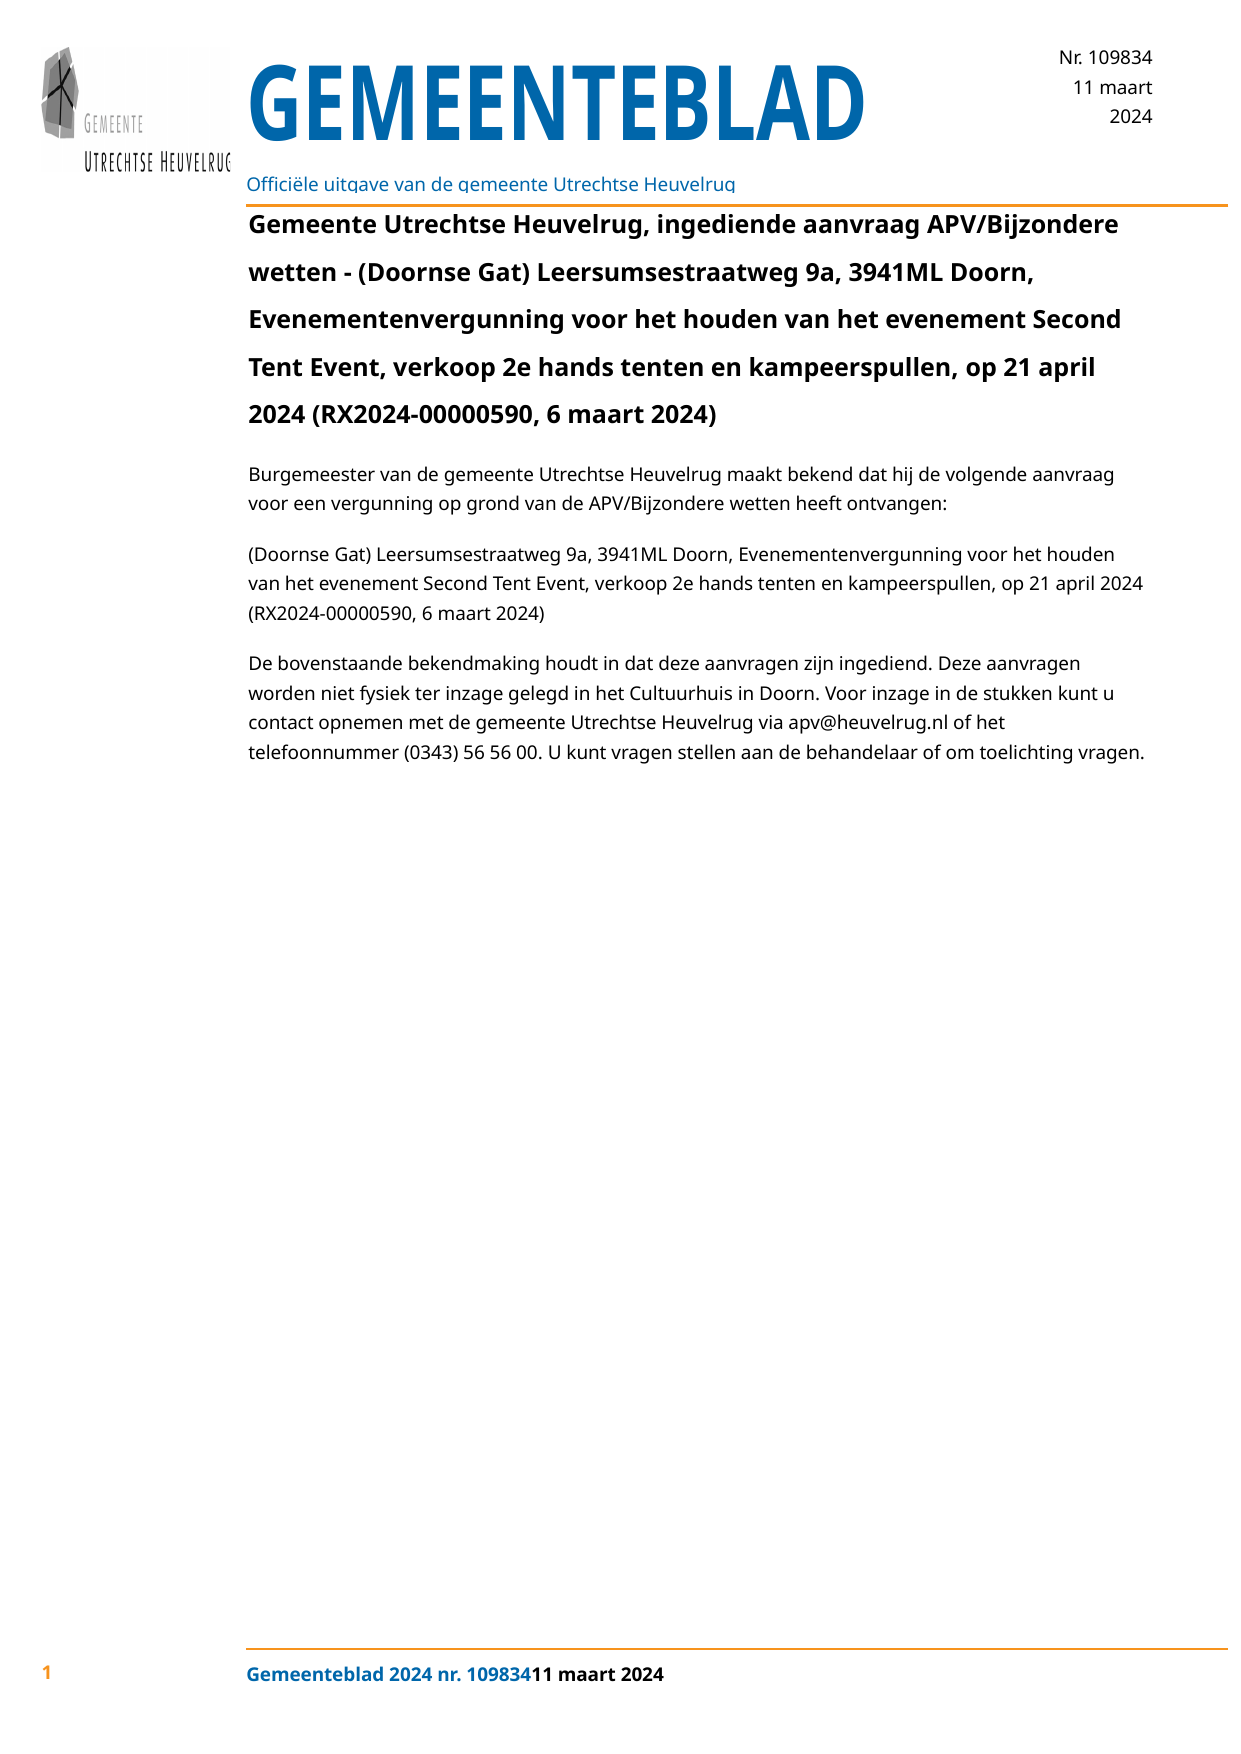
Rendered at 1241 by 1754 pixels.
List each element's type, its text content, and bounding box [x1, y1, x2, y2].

text (Doornse Gat) Leersumsestraatweg 9a, 3941ML Doorn, Evenementenvergunning voor het houden van het evenement Second Tent Event, verkoop 2e hands tenten en kampeerspullen, op 21 april 2024 (RX2024-00000590, 6 maart 2024) [248, 541, 1152, 626]
text De bovenstaande bekendmaking houdt in dat deze aanvragen zijn ingediend. Deze aanvragen worden niet fysiek ter inzage gelegd in het Cultuurhuis in Doorn. Voor inzage in de stukken kunt u contact opnemen met de gemeente Utrechtse Heuvelrug via apv@heuvelrug.nl of het telefoonnummer (0343) 56 56 00. U kunt vragen stellen aan de behandelaar of om toelichting vragen. [248, 650, 1152, 765]
text Burgemeester van de gemeente Utrechtse Heuvelrug maakt bekend dat hij de volgende aanvraag voor een vergunning op grond van de APV/Bijzondere wetten heeft ontvangen: [248, 461, 1152, 516]
text Gemeente Utrechtse Heuvelrug, ingediende aanvraag APV/Bijzondere wetten - (Doornse Gat) Leersumsestraatweg 9a, 3941ML Doorn, Evenementenvergunning voor het houden van het evenement Second Tent Event, verkoop 2e hands tenten en kampeerspullen, op 21 april 2024 (RX2024-00000590, 6 maart 2024) [248, 207, 1152, 431]
picture [41, 47, 231, 172]
